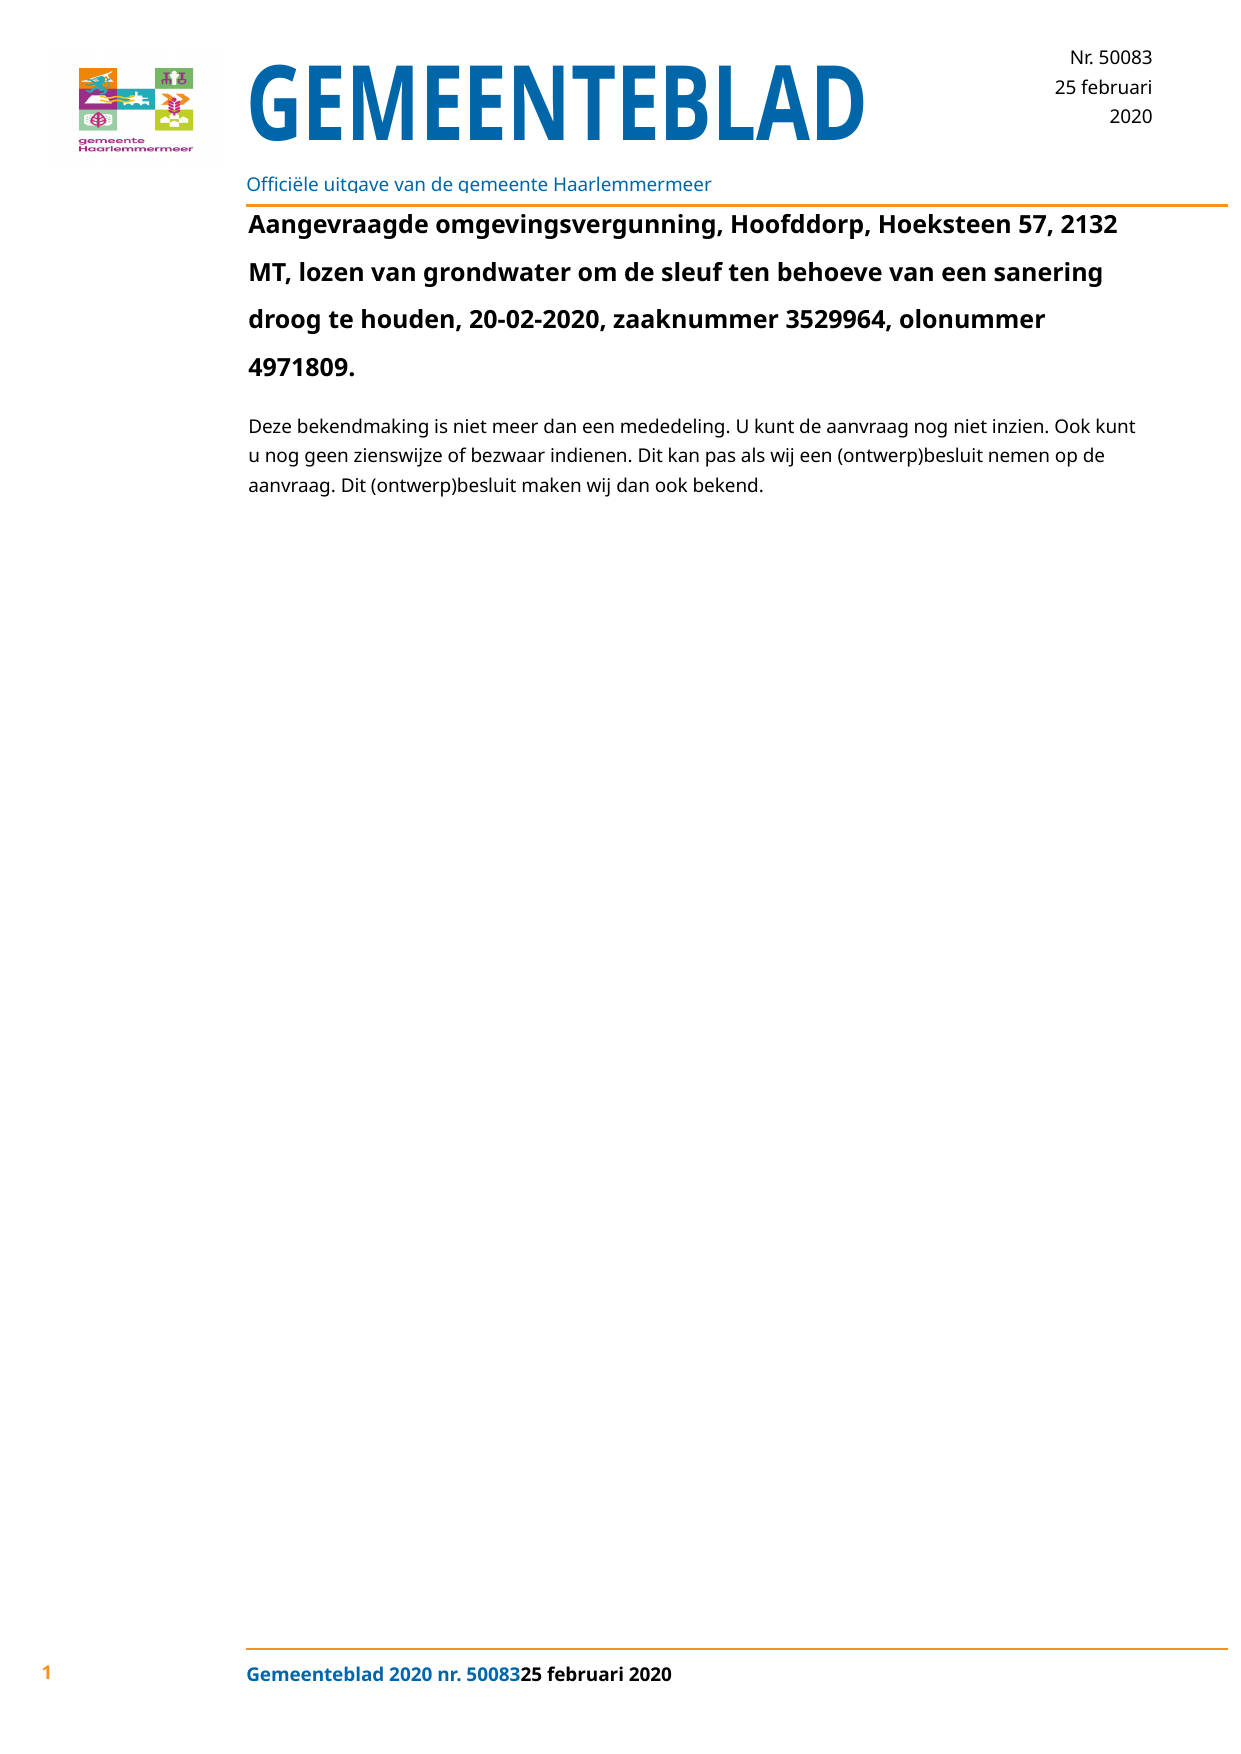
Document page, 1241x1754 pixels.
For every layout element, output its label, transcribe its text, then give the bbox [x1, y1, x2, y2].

text Aangevraagde omgevingsvergunning, Hoofddorp, Hoeksteen 57, 2132 MT, lozen van grondwater om de sleuf ten behoeve van een sanering droog te houden, 20-02-2020, zaaknummer 3529964, olonummer 4971809. [248, 207, 1152, 384]
picture [41, 47, 231, 172]
text Deze bekendmaking is niet meer dan een mededeling. U kunt de aanvraag nog niet inzien. Ook kunt u nog geen zienswijze of bezwaar indienen. Dit kan pas als wij een (ontwerp)besluit nemen op de aanvraag. Dit (ontwerp)besluit maken wij dan ook bekend. [248, 413, 1152, 498]
